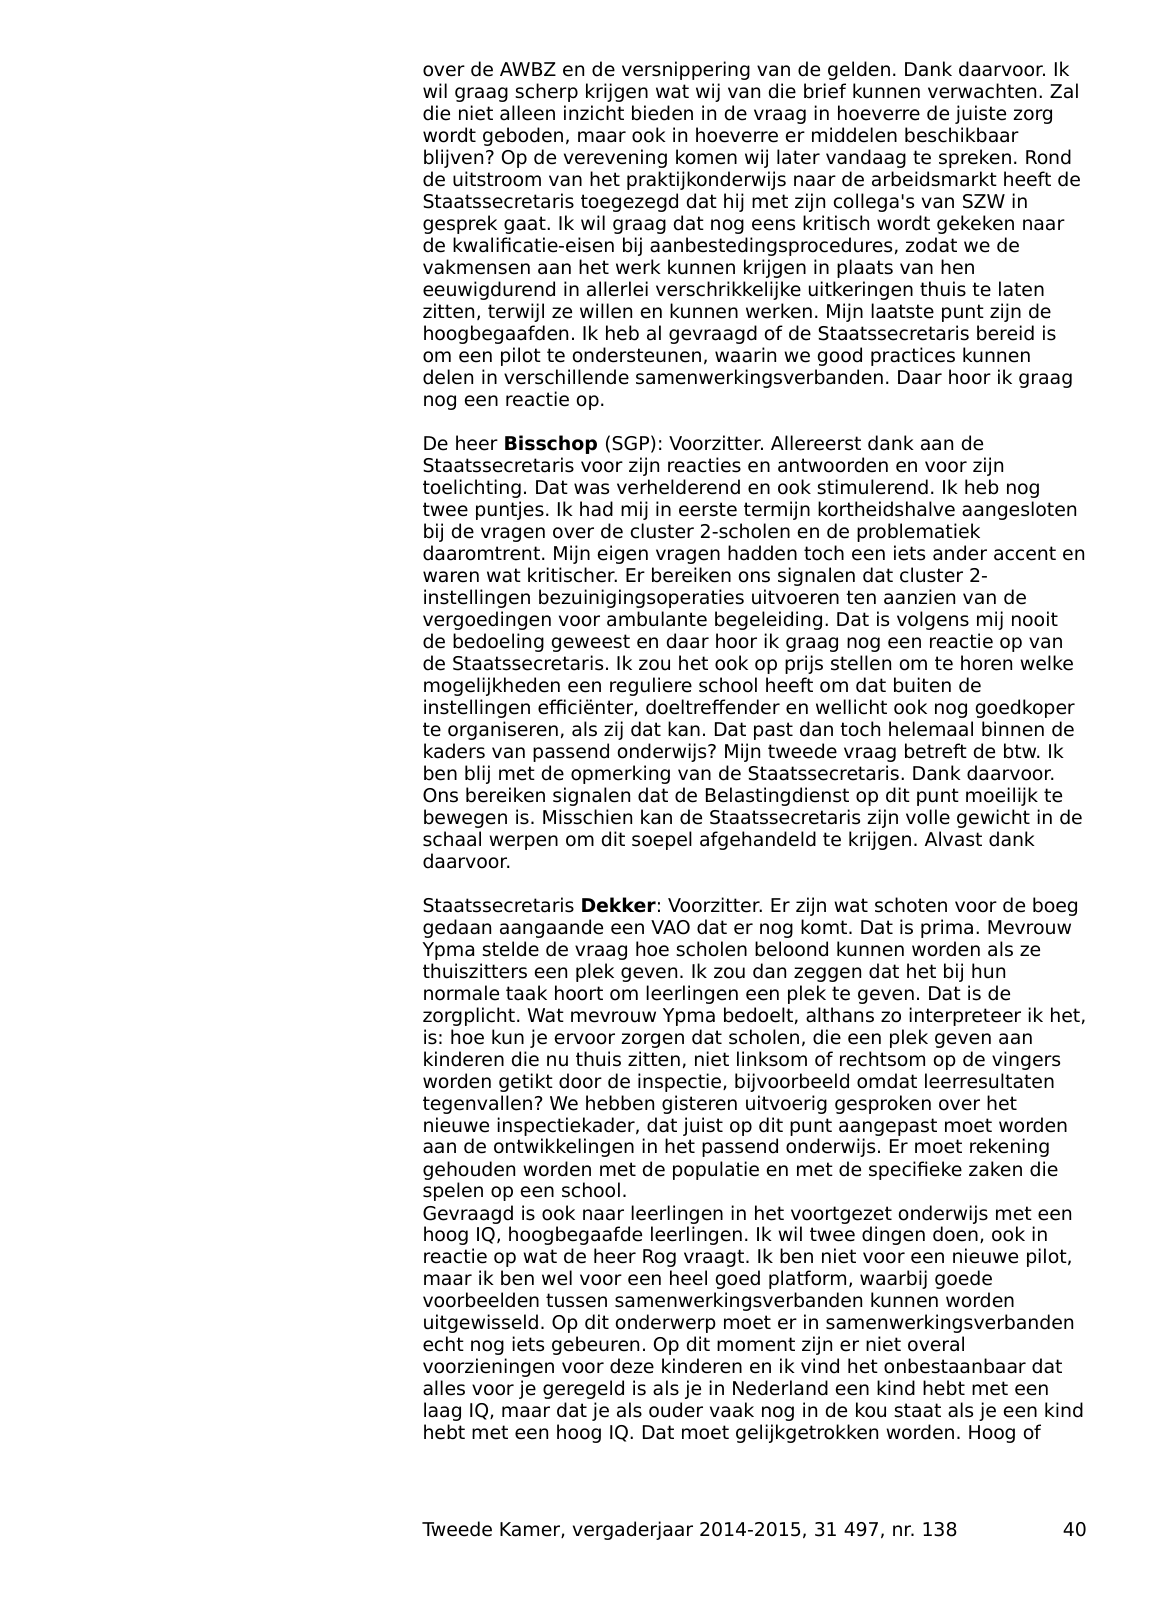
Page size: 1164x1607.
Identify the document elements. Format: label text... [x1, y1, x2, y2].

text Staatssecretaris Dekker: Voorzitter. Er zijn wat schoten voor de boeg gedaan aangaande een VAO dat er nog komt. Dat is prima. Mevrouw Ypma stelde de vraag hoe scholen beloond kunnen worden als ze thuiszitters een plek geven. Ik zou dan zeggen dat het bij hun normale taak hoort om leerlingen een plek te geven. Dat is de zorgplicht. Wat mevrouw Ypma bedoelt, althans zo interpreteer ik het, is: hoe kun je ervoor zorgen dat scholen, die een plek geven aan kinderen die nu thuis zitten, niet linksom of rechtsom op de vingers worden getikt door de inspectie, bijvoorbeeld omdat leerresultaten tegenvallen? We hebben gisteren uitvoerig gesproken over het nieuwe inspectiekader, dat juist op dit punt aangepast moet worden aan de ontwikkelingen in het passend onderwijs. Er moet rekening gehouden worden met de populatie en met de specifieke zaken die spelen op een school. [422, 895, 1087, 1202]
text Gevraagd is ook naar leerlingen in het voortgezet onderwijs met een hoog IQ, hoogbegaafde leerlingen. Ik wil twee dingen doen, ook in reactie op wat de heer Rog vraagt. Ik ben niet voor een nieuwe pilot, maar ik ben wel voor een heel goed platform, waarbij goede voorbeelden tussen samenwerkingsverbanden kunnen worden uitgewisseld. Op dit onderwerp moet er in samenwerkingsverbanden echt nog iets gebeuren. Op dit moment zijn er niet overal voorzieningen voor deze kinderen en ik vind het onbestaanbaar dat alles voor je geregeld is als je in Nederland een kind hebt met een laag IQ, maar dat je als ouder vaak nog in de kou staat als je een kind hebt met een hoog IQ. Dat moet gelijkgetrokken worden. Hoog of [422, 1202, 1087, 1444]
text over de AWBZ en de versnippering van de gelden. Dank daarvoor. Ik wil graag scherp krijgen wat wij van die brief kunnen verwachten. Zal die niet alleen inzicht bieden in de vraag in hoeverre de juiste zorg wordt geboden, maar ook in hoeverre er middelen beschikbaar blijven? Op de verevening komen wij later vandaag te spreken. Rond de uitstroom van het praktijkonderwijs naar de arbeidsmarkt heeft de Staatssecretaris toegezegd dat hij met zijn collega's van SZW in gesprek gaat. Ik wil graag dat nog eens kritisch wordt gekeken naar de kwalificatie-eisen bij aanbestedingsprocedures, zodat we de vakmensen aan het werk kunnen krijgen in plaats van hen eeuwigdurend in allerlei verschrikkelijke uitkeringen thuis te laten zitten, terwijl ze willen en kunnen werken. Mijn laatste punt zijn de hoogbegaafden. Ik heb al gevraagd of de Staatssecretaris bereid is om een pilot te ondersteunen, waarin we good practices kunnen delen in verschillende samenwerkingsverbanden. Daar hoor ik graag nog een reactie op. [422, 59, 1087, 411]
text De heer Bisschop (SGP): Voorzitter. Allereerst dank aan de Staatssecretaris voor zijn reacties en antwoorden en voor zijn toelichting. Dat was verhelderend en ook stimulerend. Ik heb nog twee puntjes. Ik had mij in eerste termijn kortheidshalve aangesloten bij de vragen over de cluster 2-scholen en de problematiek daaromtrent. Mijn eigen vragen hadden toch een iets ander accent en waren wat kritischer. Er bereiken ons signalen dat cluster 2-instellingen bezuinigingsoperaties uitvoeren ten aanzien van de vergoedingen voor ambulante begeleiding. Dat is volgens mij nooit de bedoeling geweest en daar hoor ik graag nog een reactie op van de Staatssecretaris. Ik zou het ook op prijs stellen om te horen welke mogelijkheden een reguliere school heeft om dat buiten de instellingen efficiënter, doeltreffender en wellicht ook nog goedkoper te organiseren, als zij dat kan. Dat past dan toch helemaal binnen de kaders van passend onderwijs? Mijn tweede vraag betreft de btw. Ik ben blij met de opmerking van de Staatssecretaris. Dank daarvoor. Ons bereiken signalen dat de Belastingdienst op dit punt moeilijk te bewegen is. Misschien kan de Staatssecretaris zijn volle gewicht in de schaal werpen om dit soepel afgehandeld te krijgen. Alvast dank daarvoor. [422, 433, 1087, 872]
